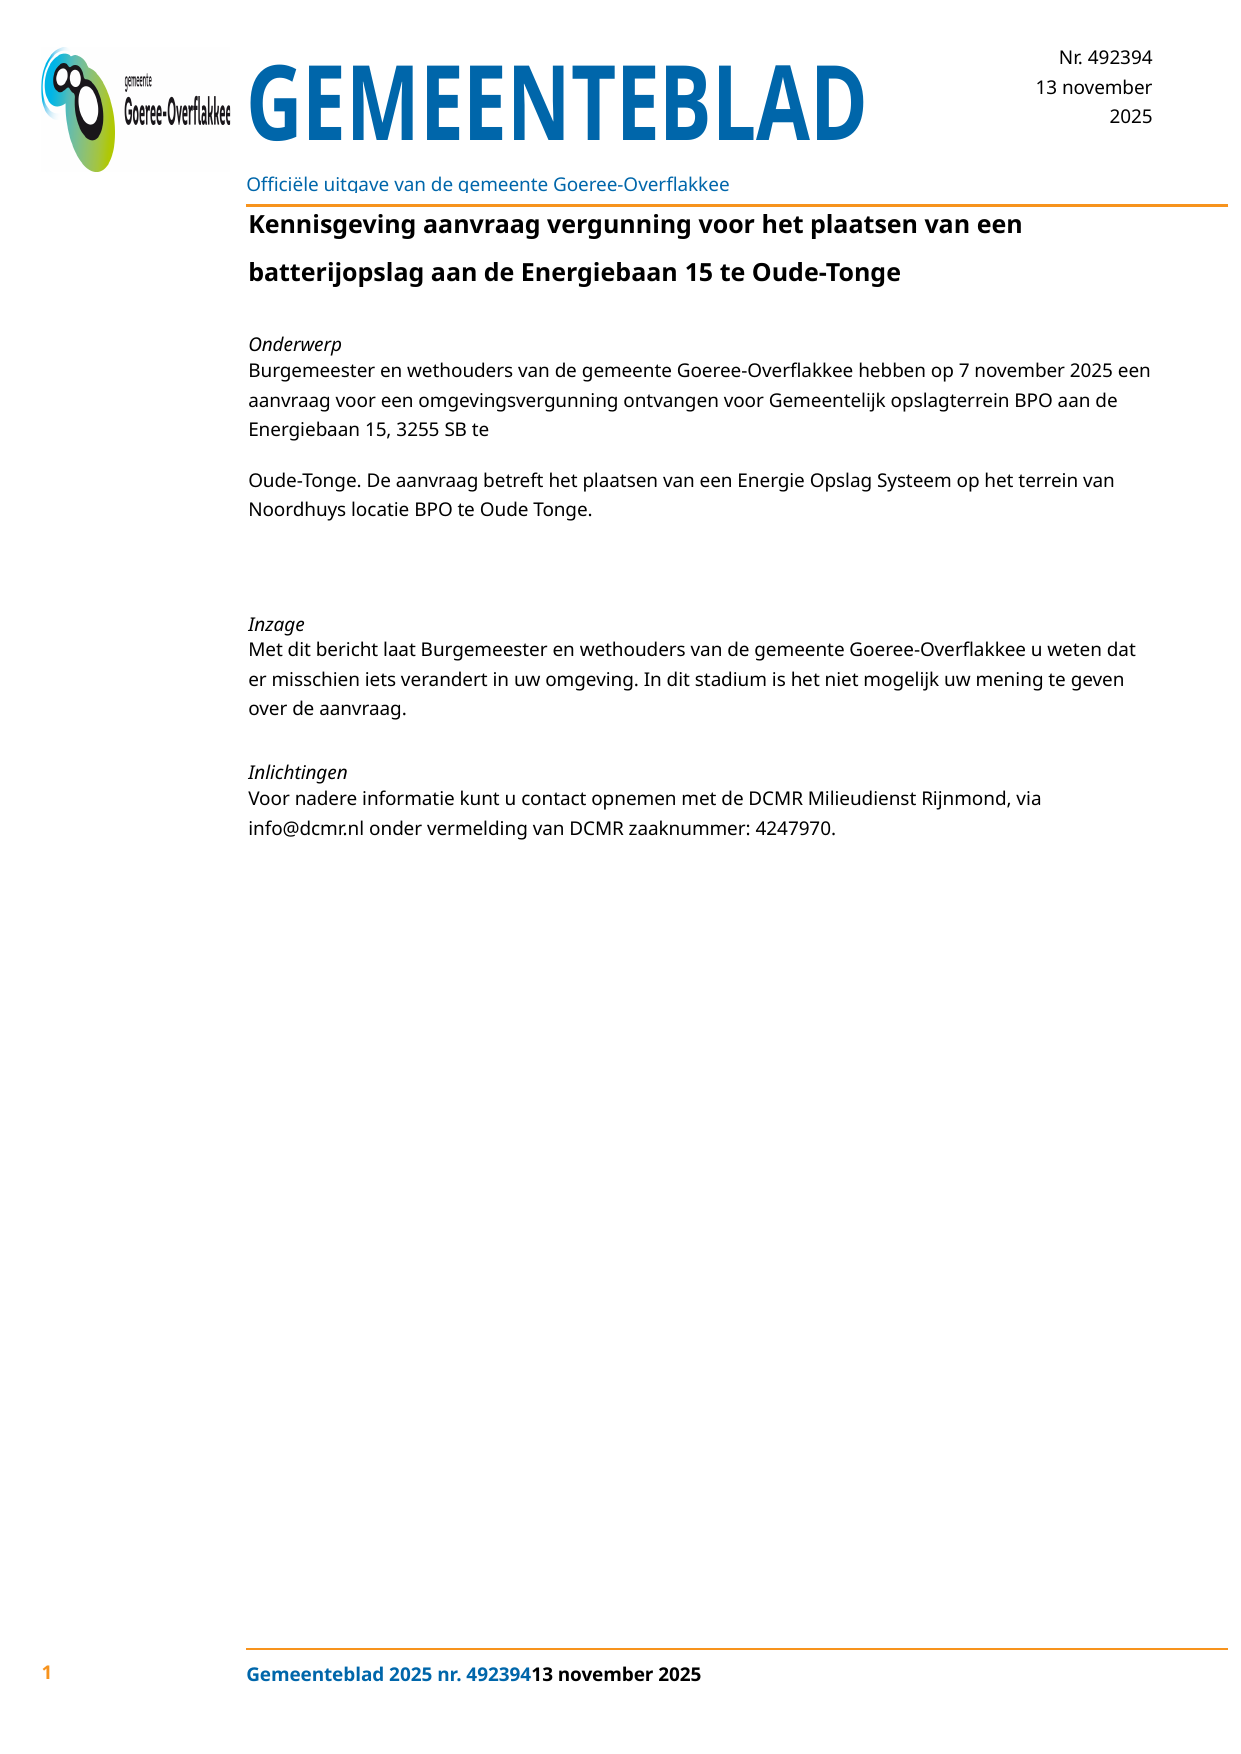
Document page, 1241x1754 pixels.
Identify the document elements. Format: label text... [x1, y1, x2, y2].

text Kennisgeving aanvraag vergunning voor het plaatsen van een batterijopslag aan de Energiebaan 15 te Oude-Tonge [248, 207, 1152, 288]
text Met dit bericht laat Burgemeester en wethouders van de gemeente Goeree-Overflakkee u weten dat er misschien iets verandert in uw omgeving. In dit stadium is het niet mogelijk uw mening te geven over de aanvraag. [248, 636, 1152, 721]
picture [41, 47, 231, 172]
text Voor nadere informatie kunt u contact opnemen met de DCMR Milieudienst Rijnmond, via info@dcmr.nl onder vermelding van DCMR zaaknummer: 4247970. [248, 785, 1152, 841]
text Inzage [248, 611, 1152, 636]
text Oude-Tonge. De aanvraag betreft het plaatsen van een Energie Opslag Systeem op het terrein van Noordhuys locatie BPO te Oude Tonge. [248, 467, 1152, 522]
text Onderwerp [248, 331, 1152, 357]
text Inlichtingen [248, 759, 1152, 785]
text Burgemeester en wethouders van de gemeente Goeree-Overflakkee hebben op 7 november 2025 een aanvraag voor een omgevingsvergunning ontvangen voor Gemeentelijk opslagterrein BPO aan de Energiebaan 15, 3255 SB te [248, 357, 1152, 442]
